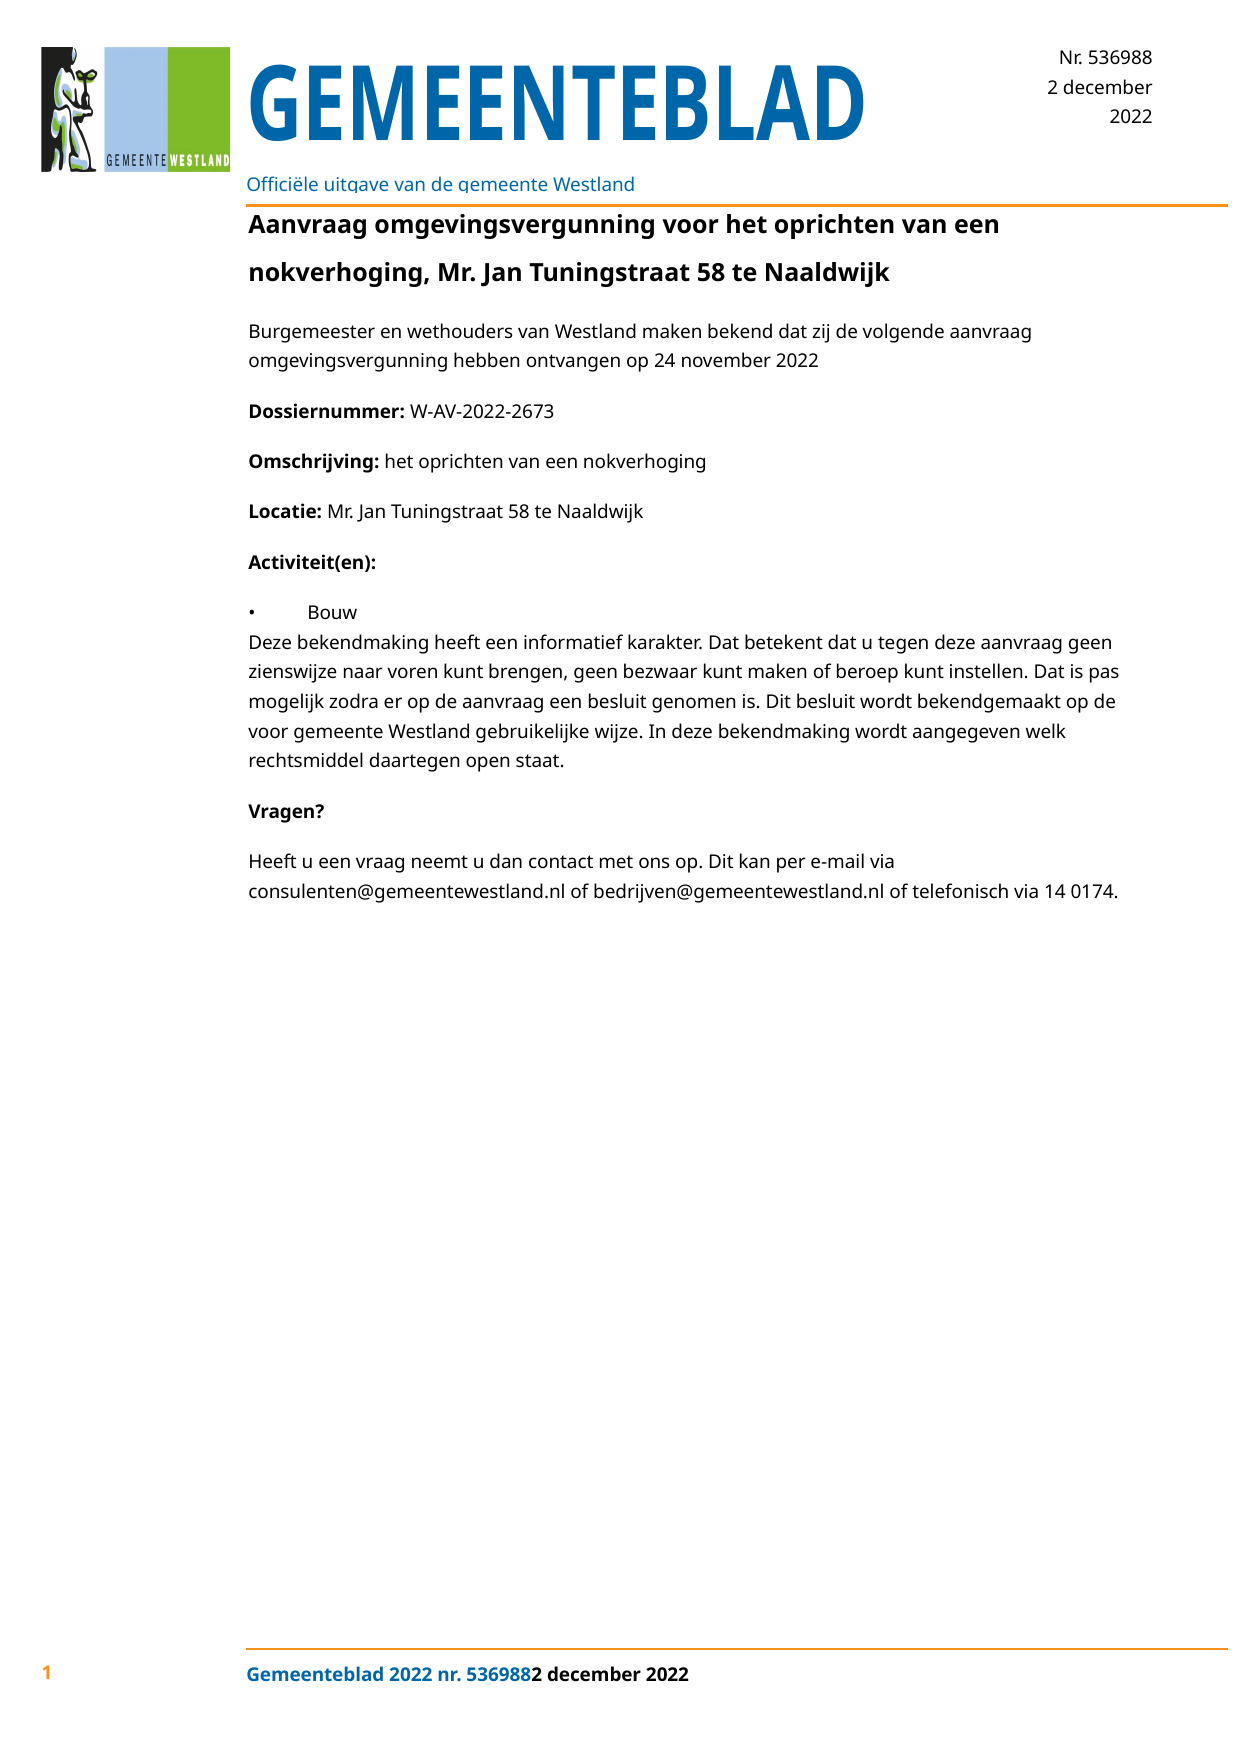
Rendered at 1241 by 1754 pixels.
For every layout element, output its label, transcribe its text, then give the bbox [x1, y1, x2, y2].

text Heeft u een vraag neemt u dan contact met ons op. Dit kan per e-mail via consulenten@gemeentewestland.nl of bedrijven@gemeentewestland.nl of telefonisch via 14 0174. [248, 848, 1152, 904]
text Dossiernummer: W-AV-2022-2673 [248, 398, 1152, 424]
list Bouw [248, 599, 1152, 625]
text Vragen? [248, 798, 1152, 824]
text Activiteit(en): [248, 549, 1152, 575]
text Locatie: Mr. Jan Tuningstraat 58 te Naaldwijk [248, 499, 1152, 524]
text Aanvraag omgevingsvergunning voor het oprichten van een nokverhoging, Mr. Jan Tuningstraat 58 te Naaldwijk [248, 207, 1152, 288]
text Deze bekendmaking heeft een informatief karakter. Dat betekent dat u tegen deze aanvraag geen zienswijze naar voren kunt brengen, geen bezwaar kunt maken of beroep kunt instellen. Dat is pas mogelijk zodra er op de aanvraag een besluit genomen is. Dit besluit wordt bekendgemaakt op de voor gemeente Westland gebruikelijke wijze. In deze bekendmaking wordt aangegeven welk rechtsmiddel daartegen open staat. [248, 629, 1152, 773]
picture [41, 47, 231, 172]
text Omschrijving: het oprichten van een nokverhoging [248, 448, 1152, 474]
text Burgemeester en wethouders van Westland maken bekend dat zij de volgende aanvraag omgevingsvergunning hebben ontvangen op 24 november 2022 [248, 318, 1152, 373]
